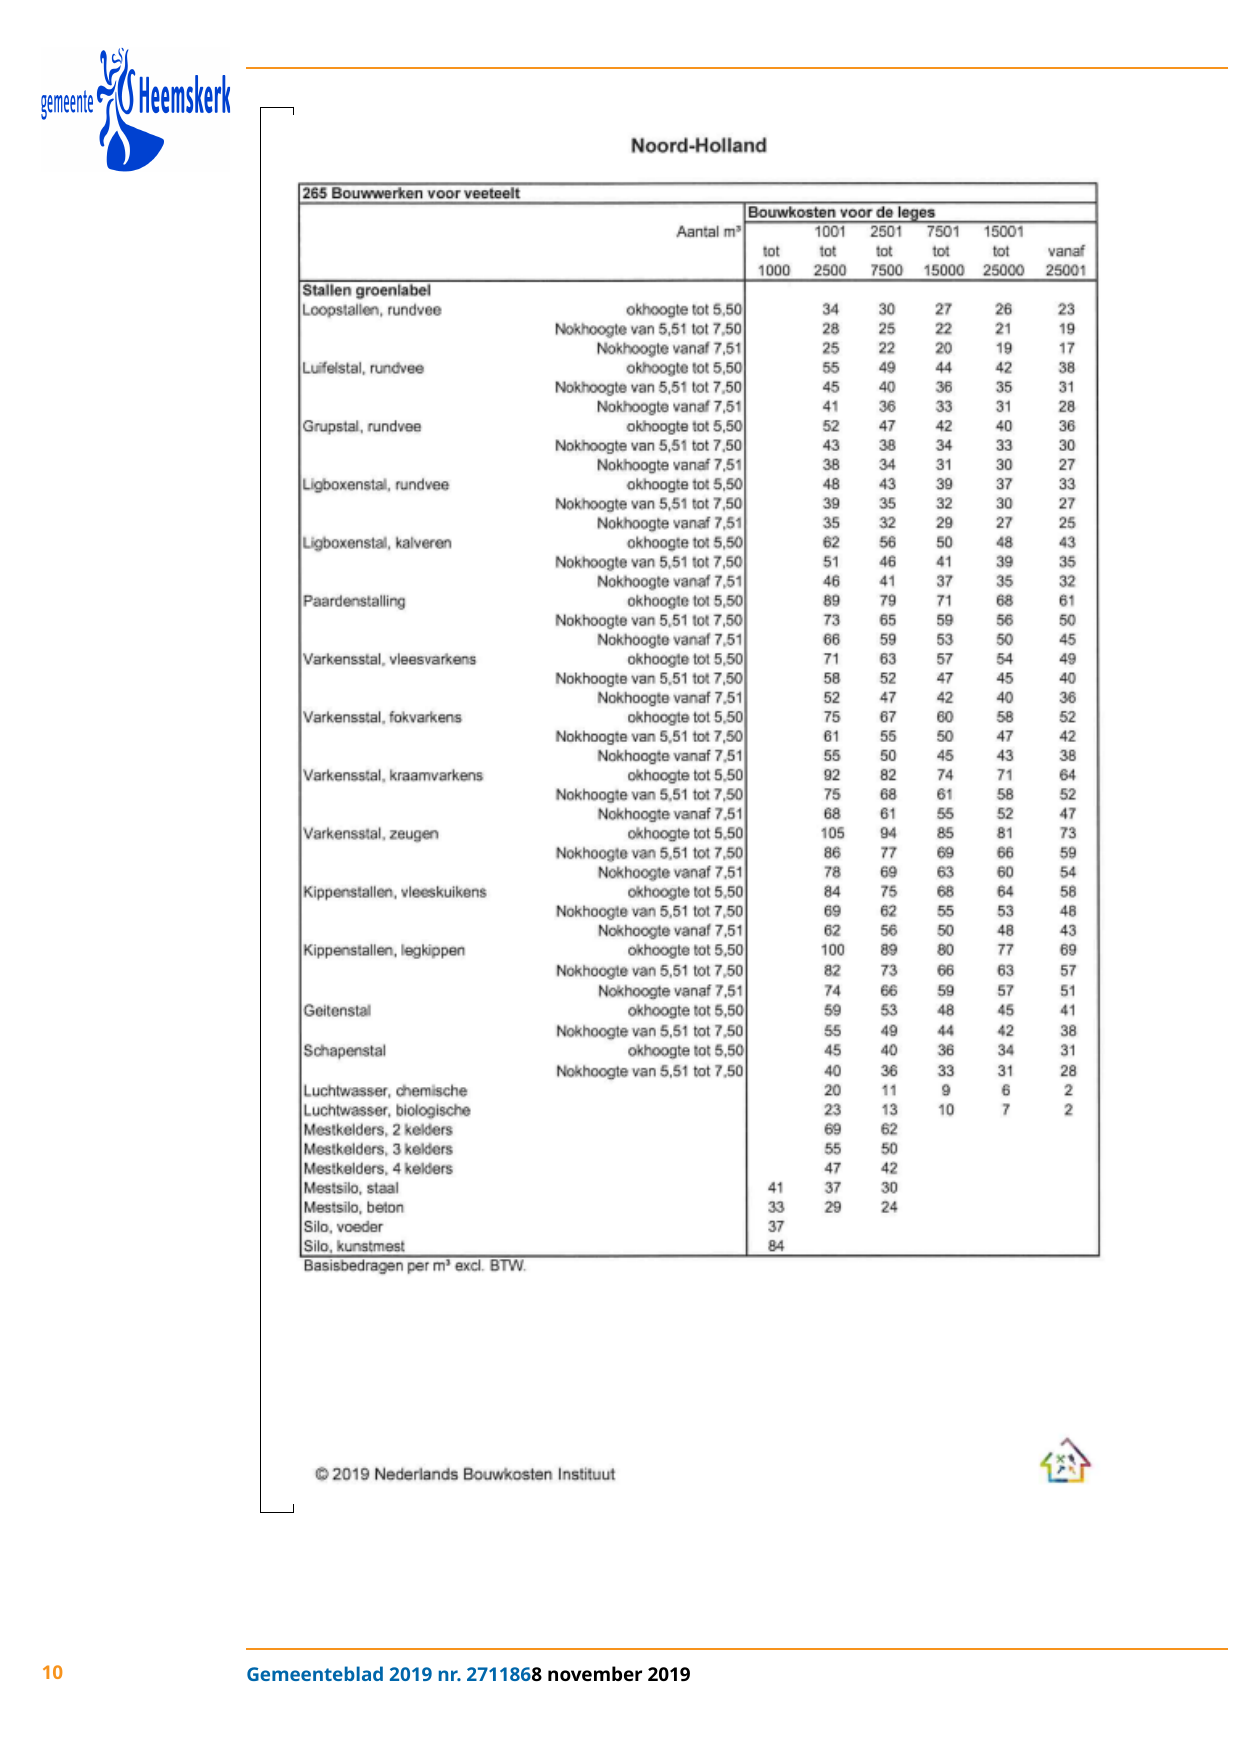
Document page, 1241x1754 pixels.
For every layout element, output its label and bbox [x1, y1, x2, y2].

picture [41, 47, 231, 172]
picture [268, 115, 1125, 1504]
